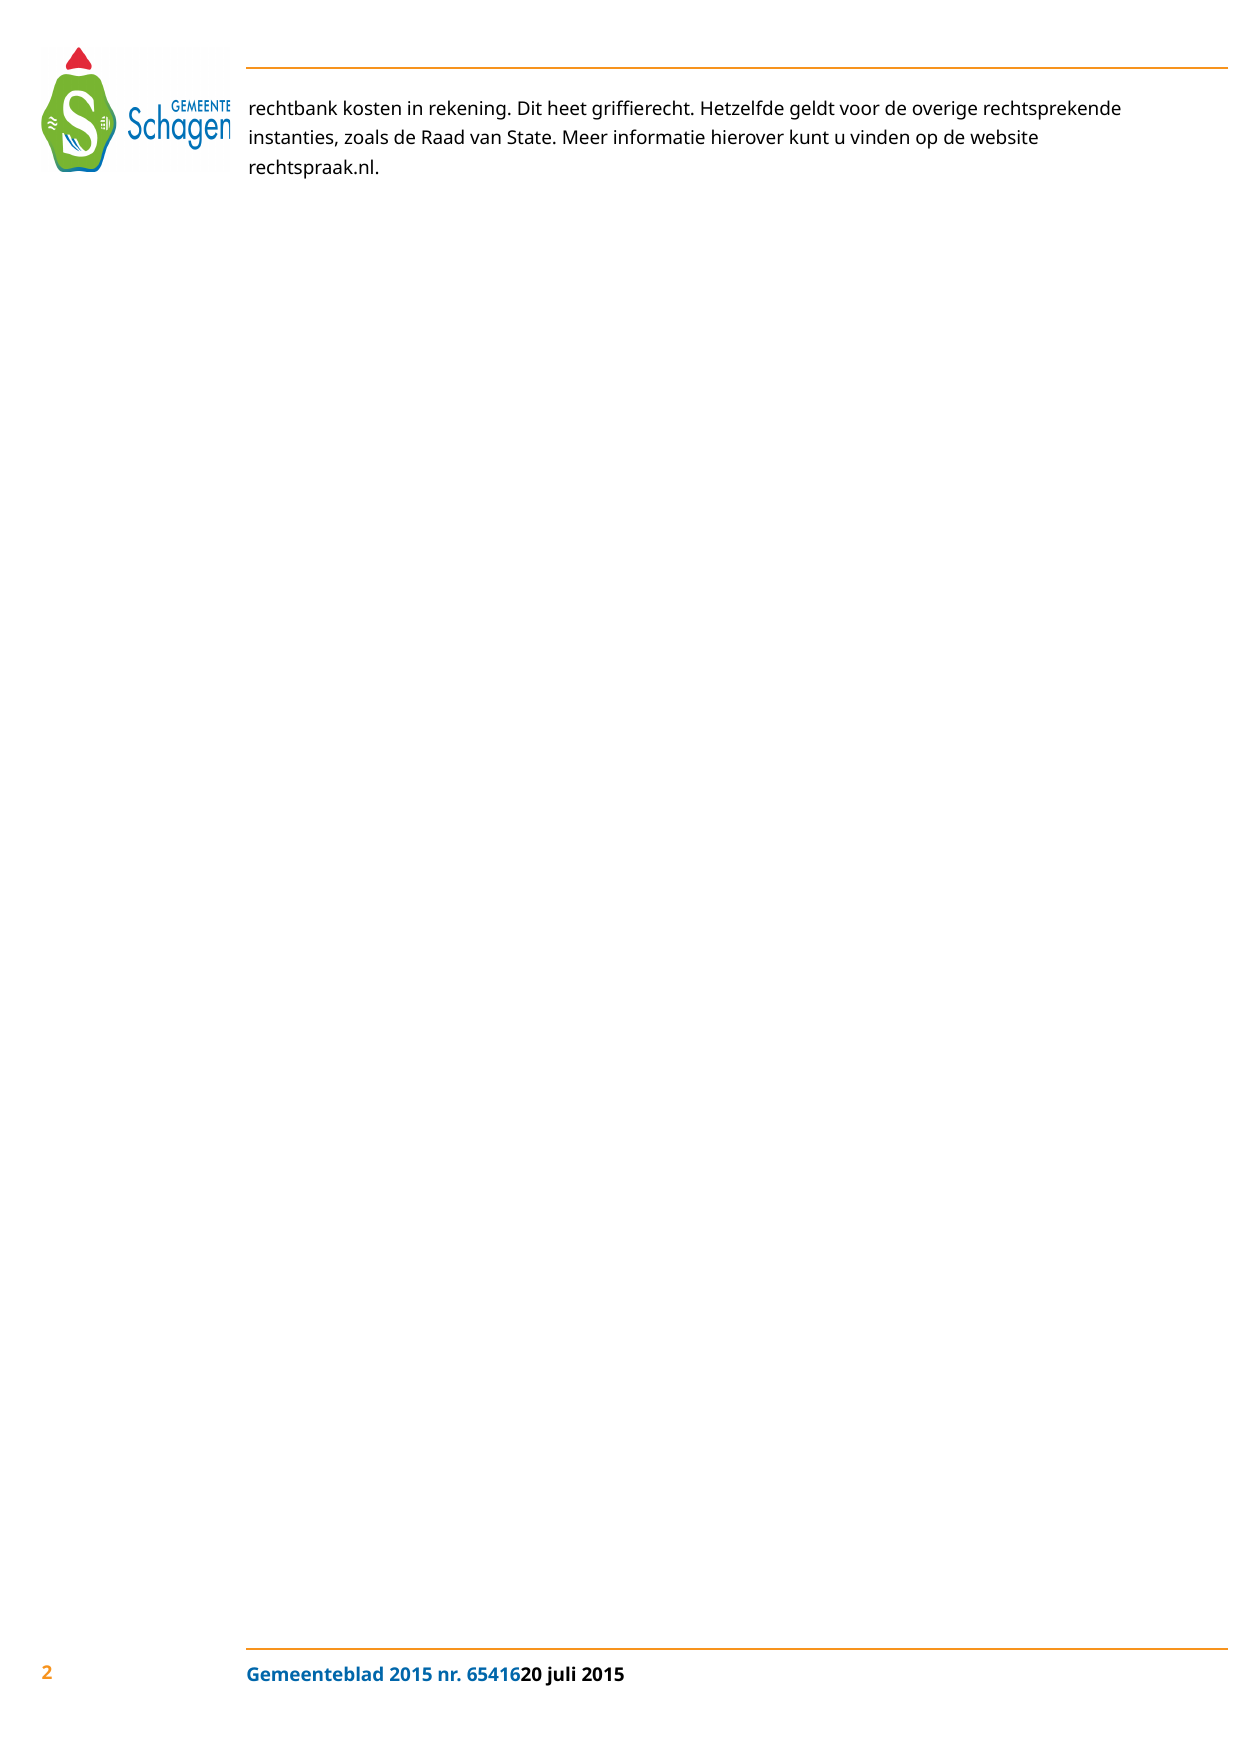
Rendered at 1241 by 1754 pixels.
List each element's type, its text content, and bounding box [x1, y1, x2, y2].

picture [41, 47, 231, 172]
text rechtbank kosten in rekening. Dit heet griffierecht. Hetzelfde geldt voor de overige rechtsprekende instanties, zoals de Raad van State. Meer informatie hierover kunt u vinden op de website rechtspraak.nl. [248, 95, 1152, 180]
